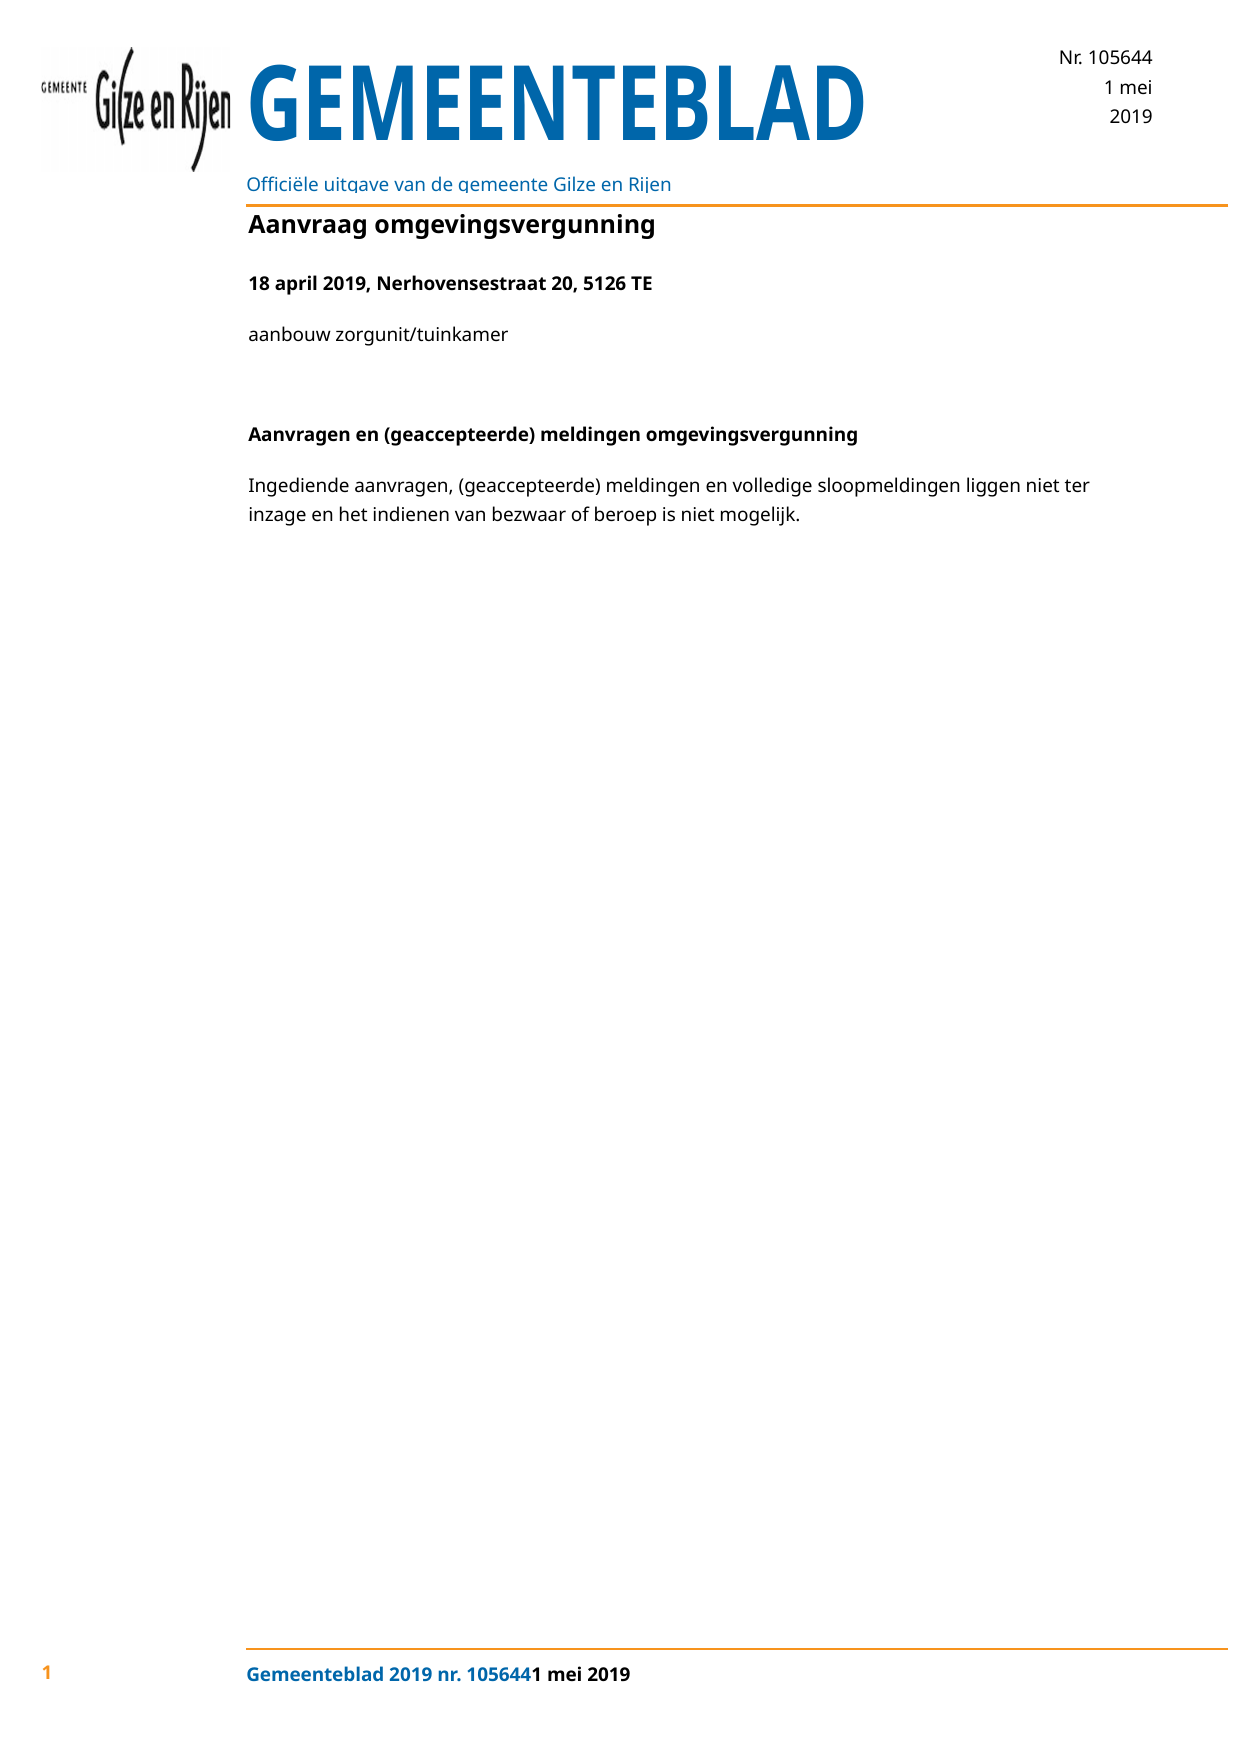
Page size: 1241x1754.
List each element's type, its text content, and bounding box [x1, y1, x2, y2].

picture [41, 47, 231, 172]
text aanbouw zorgunit/tuinkamer [248, 321, 1152, 346]
text 18 april 2019, Nerhovensestraat 20, 5126 TE [248, 270, 1152, 296]
text Ingediende aanvragen, (geaccepteerde) meldingen en volledige sloopmeldingen liggen niet ter inzage en het indienen van bezwaar of beroep is niet mogelijk. [248, 472, 1152, 527]
text Aanvraag omgevingsvergunning [248, 207, 1152, 241]
text Aanvragen en (geaccepteerde) meldingen omgevingsvergunning [248, 422, 1152, 447]
